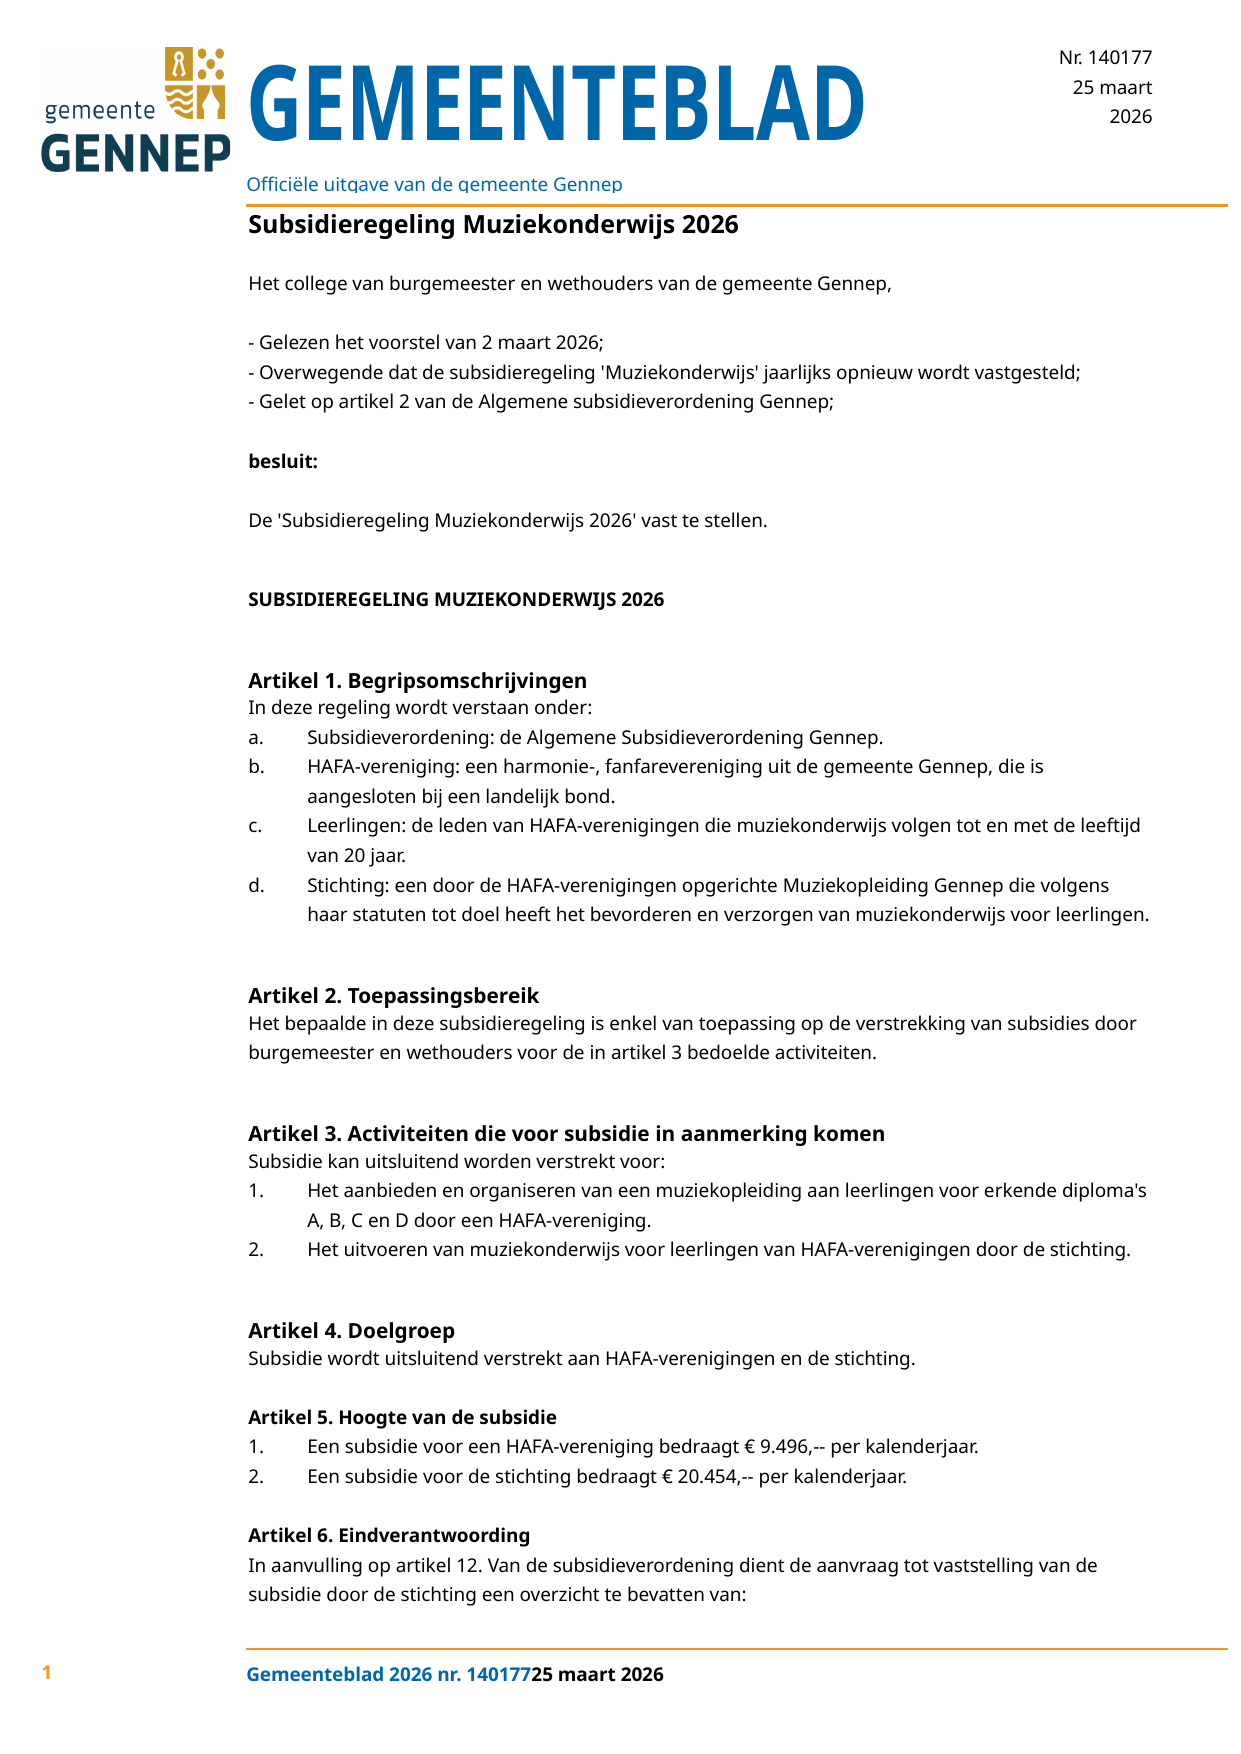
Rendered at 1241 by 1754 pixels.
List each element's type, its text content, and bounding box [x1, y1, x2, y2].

text Artikel 4. Doelgroep [248, 1317, 1152, 1345]
list Subsidieverordening: de Algemene Subsidieverordening Gennep. [248, 724, 1152, 749]
list Leerlingen: de leden van HAFA-verenigingen die muziekonderwijs volgen tot en met de leeftijd van 20 jaar. [248, 813, 1152, 868]
text - Overwegende dat de subsidieregeling 'Muziekonderwijs' jaarlijks opnieuw wordt vastgesteld; [248, 359, 1152, 385]
text De 'Subsidieregeling Muziekonderwijs 2026' vast te stellen. [248, 507, 1152, 533]
text Het college van burgemeester en wethouders van de gemeente Gennep, [248, 270, 1152, 296]
text - Gelet op artikel 2 van de Algemene subsidieverordening Gennep; [248, 389, 1152, 414]
text Artikel 5. Hoogte van de subsidie [248, 1404, 1152, 1430]
text In aanvulling op artikel 12. Van de subsidieverordening dient de aanvraag tot vaststelling van de subsidie door de stichting een overzicht te bevatten van: [248, 1552, 1152, 1607]
text Artikel 1. Begripsomschrijvingen [248, 666, 1152, 694]
text - Gelezen het voorstel van 2 maart 2026; [248, 329, 1152, 355]
text SUBSIDIEREGELING MUZIEKONDERWIJS 2026 [248, 586, 1152, 612]
text besluit: [248, 448, 1152, 473]
text Het bepaalde in deze subsidieregeling is enkel van toepassing op de verstrekking van subsidies door burgemeester en wethouders voor de in artikel 3 bedoelde activiteiten. [248, 1010, 1152, 1065]
list Het uitvoeren van muziekonderwijs voor leerlingen van HAFA-verenigingen door de stichting. [248, 1237, 1152, 1262]
text Artikel 2. Toepassingsbereik [248, 981, 1152, 1010]
text Subsidie wordt uitsluitend verstrekt aan HAFA-verenigingen en de stichting. [248, 1345, 1152, 1371]
list Een subsidie voor een HAFA-vereniging bedraagt € 9.496,-- per kalenderjaar. [248, 1434, 1152, 1459]
list Het aanbieden en organiseren van een muziekopleiding aan leerlingen voor erkende diploma's A, B, C en D door een HAFA-vereniging. [248, 1177, 1152, 1233]
text Artikel 3. Activiteiten die voor subsidie in aanmerking komen [248, 1119, 1152, 1148]
list Stichting: een door de HAFA-verenigingen opgerichte Muziekopleiding Gennep die volgens haar statuten tot doel heeft het bevorderen en verzorgen van muziekonderwijs voor leerlingen. [248, 872, 1152, 927]
text In deze regeling wordt verstaan onder: [248, 694, 1152, 720]
text Subsidie kan uitsluitend worden verstrekt voor: [248, 1148, 1152, 1173]
text Artikel 6. Eindverantwoording [248, 1522, 1152, 1548]
list HAFA-vereniging: een harmonie-, fanfarevereniging uit de gemeente Gennep, die is aangesloten bij een landelijk bond. [248, 753, 1152, 809]
list Een subsidie voor de stichting bedraagt € 20.454,-- per kalenderjaar. [248, 1463, 1152, 1489]
text Subsidieregeling Muziekonderwijs 2026 [248, 207, 1152, 241]
picture [41, 47, 231, 172]
